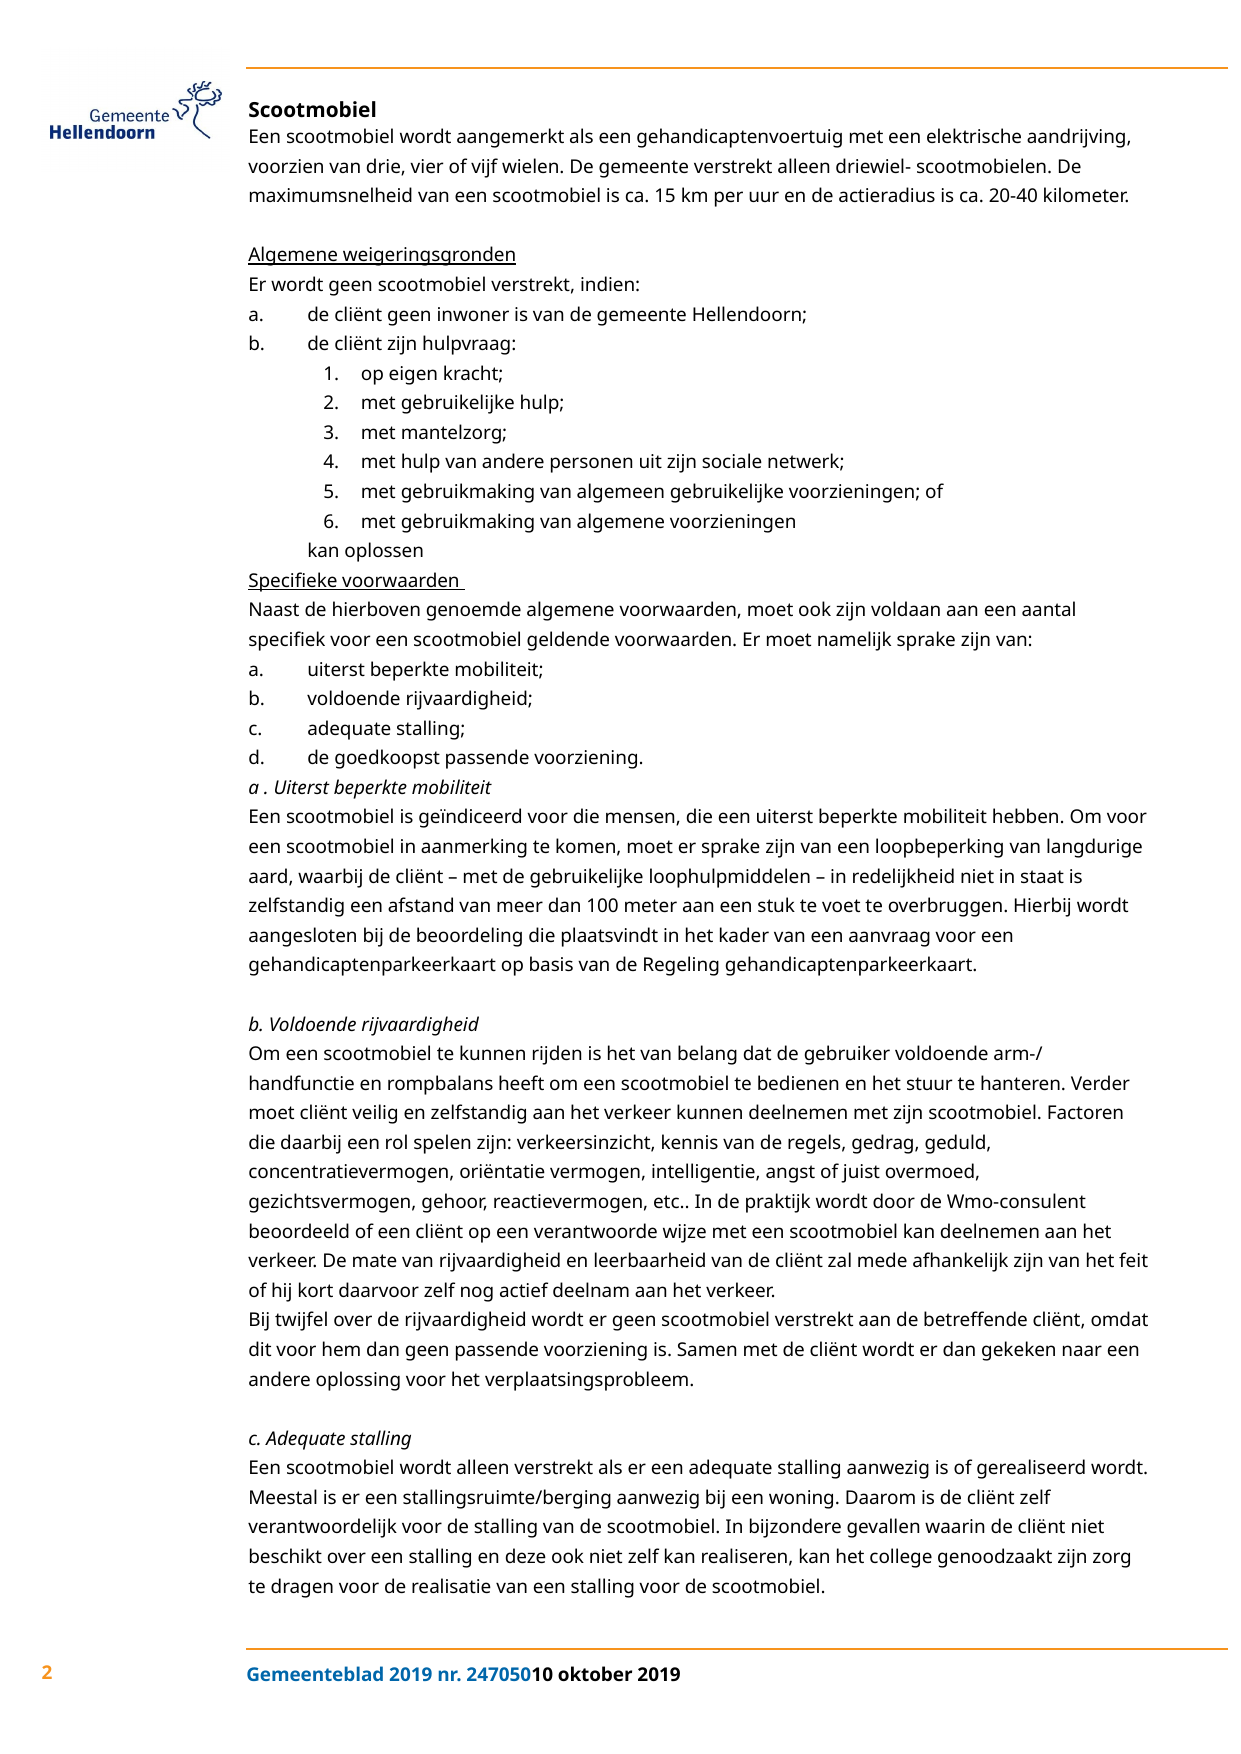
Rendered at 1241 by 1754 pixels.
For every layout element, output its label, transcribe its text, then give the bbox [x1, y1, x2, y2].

list de cliënt zijn hulpvraag: [248, 330, 1152, 356]
text a . Uiterst beperkte mobiliteit [248, 774, 1152, 800]
list met gebruikelijke hulp; [323, 389, 1152, 415]
text Een scootmobiel is geïndiceerd voor die mensen, die een uiterst beperkte mobiliteit hebben. Om voor een scootmobiel in aanmerking te komen, moet er sprake zijn van een loopbeperking van langdurige aard, waarbij de cliënt – met de gebruikelijke loophulpmiddelen – in redelijkheid niet in staat is zelfstandig een afstand van meer dan 100 meter aan een stuk te voet te overbruggen. Hierbij wordt aangesloten bij de beoordeling die plaatsvindt in het kader van een aanvraag voor een gehandicaptenparkeerkaart op basis van de Regeling gehandicaptenparkeerkaart. [248, 804, 1152, 977]
text Specifieke voorwaarden [248, 567, 1152, 593]
list uiterst beperkte mobiliteit; [248, 656, 1152, 681]
text b. Voldoende rijvaardigheid [248, 1011, 1152, 1036]
text Naast de hierboven genoemde algemene voorwaarden, moet ook zijn voldaan aan een aantal specifiek voor een scootmobiel geldende voorwaarden. Er moet namelijk sprake zijn van: [248, 597, 1152, 652]
list de cliënt geen inwoner is van de gemeente Hellendoorn; [248, 301, 1152, 326]
list met hulp van andere personen uit zijn sociale netwerk; [323, 449, 1152, 474]
picture [41, 47, 231, 172]
text Een scootmobiel wordt aangemerkt als een gehandicaptenvoertuig met een elektrische aandrijving, voorzien van drie, vier of vijf wielen. De gemeente verstrekt alleen driewiel- scootmobielen. De maximumsnelheid van een scootmobiel is ca. 15 km per uur en de actieradius is ca. 20-40 kilometer. [248, 123, 1152, 208]
text Bij twijfel over de rijvaardigheid wordt er geen scootmobiel verstrekt aan de betreffende cliënt, omdat dit voor hem dan geen passende voorziening is. Samen met de cliënt wordt er dan gekeken naar een andere oplossing voor het verplaatsingsprobleem. [248, 1307, 1152, 1391]
list op eigen kracht; [323, 360, 1152, 386]
text c. Adequate stalling [248, 1425, 1152, 1451]
text Algemene weigeringsgronden [248, 242, 1152, 267]
list adequate stalling; [248, 715, 1152, 741]
list met gebruikmaking van algemene voorzieningen [323, 508, 1152, 533]
list met gebruikmaking van algemeen gebruikelijke voorzieningen; of [323, 478, 1152, 504]
list voldoende rijvaardigheid; [248, 685, 1152, 711]
text Een scootmobiel wordt alleen verstrekt als er een adequate stalling aanwezig is of gerealiseerd wordt. Meestal is er een stallingsruimte/berging aanwezig bij een woning. Daarom is de cliënt zelf verantwoordelijk voor de stalling van de scootmobiel. In bijzondere gevallen waarin de cliënt niet beschikt over een stalling en deze ook niet zelf kan realiseren, kan het college genoodzaakt zijn zorg te dragen voor de realisatie van een stalling voor de scootmobiel. [248, 1454, 1152, 1598]
text Scootmobiel [248, 95, 1152, 123]
list de goedkoopst passende voorziening. [248, 744, 1152, 770]
list kan oplossen [248, 537, 1152, 563]
list met mantelzorg; [323, 419, 1152, 445]
text Om een scootmobiel te kunnen rijden is het van belang dat de gebruiker voldoende arm-/ handfunctie en rompbalans heeft om een scootmobiel te bedienen en het stuur te hanteren. Verder moet cliënt veilig en zelfstandig aan het verkeer kunnen deelnemen met zijn scootmobiel. Factoren die daarbij een rol spelen zijn: verkeersinzicht, kennis van de regels, gedrag, geduld, concentratievermogen, oriëntatie vermogen, intelligentie, angst of juist overmoed, gezichtsvermogen, gehoor, reactievermogen, etc.. In de praktijk wordt door de Wmo-consulent beoordeeld of een cliënt op een verantwoorde wijze met een scootmobiel kan deelnemen aan het verkeer. De mate van rijvaardigheid en leerbaarheid van de cliënt zal mede afhankelijk zijn van het feit of hij kort daarvoor zelf nog actief deelnam aan het verkeer. [248, 1040, 1152, 1303]
text Er wordt geen scootmobiel verstrekt, indien: [248, 271, 1152, 297]
